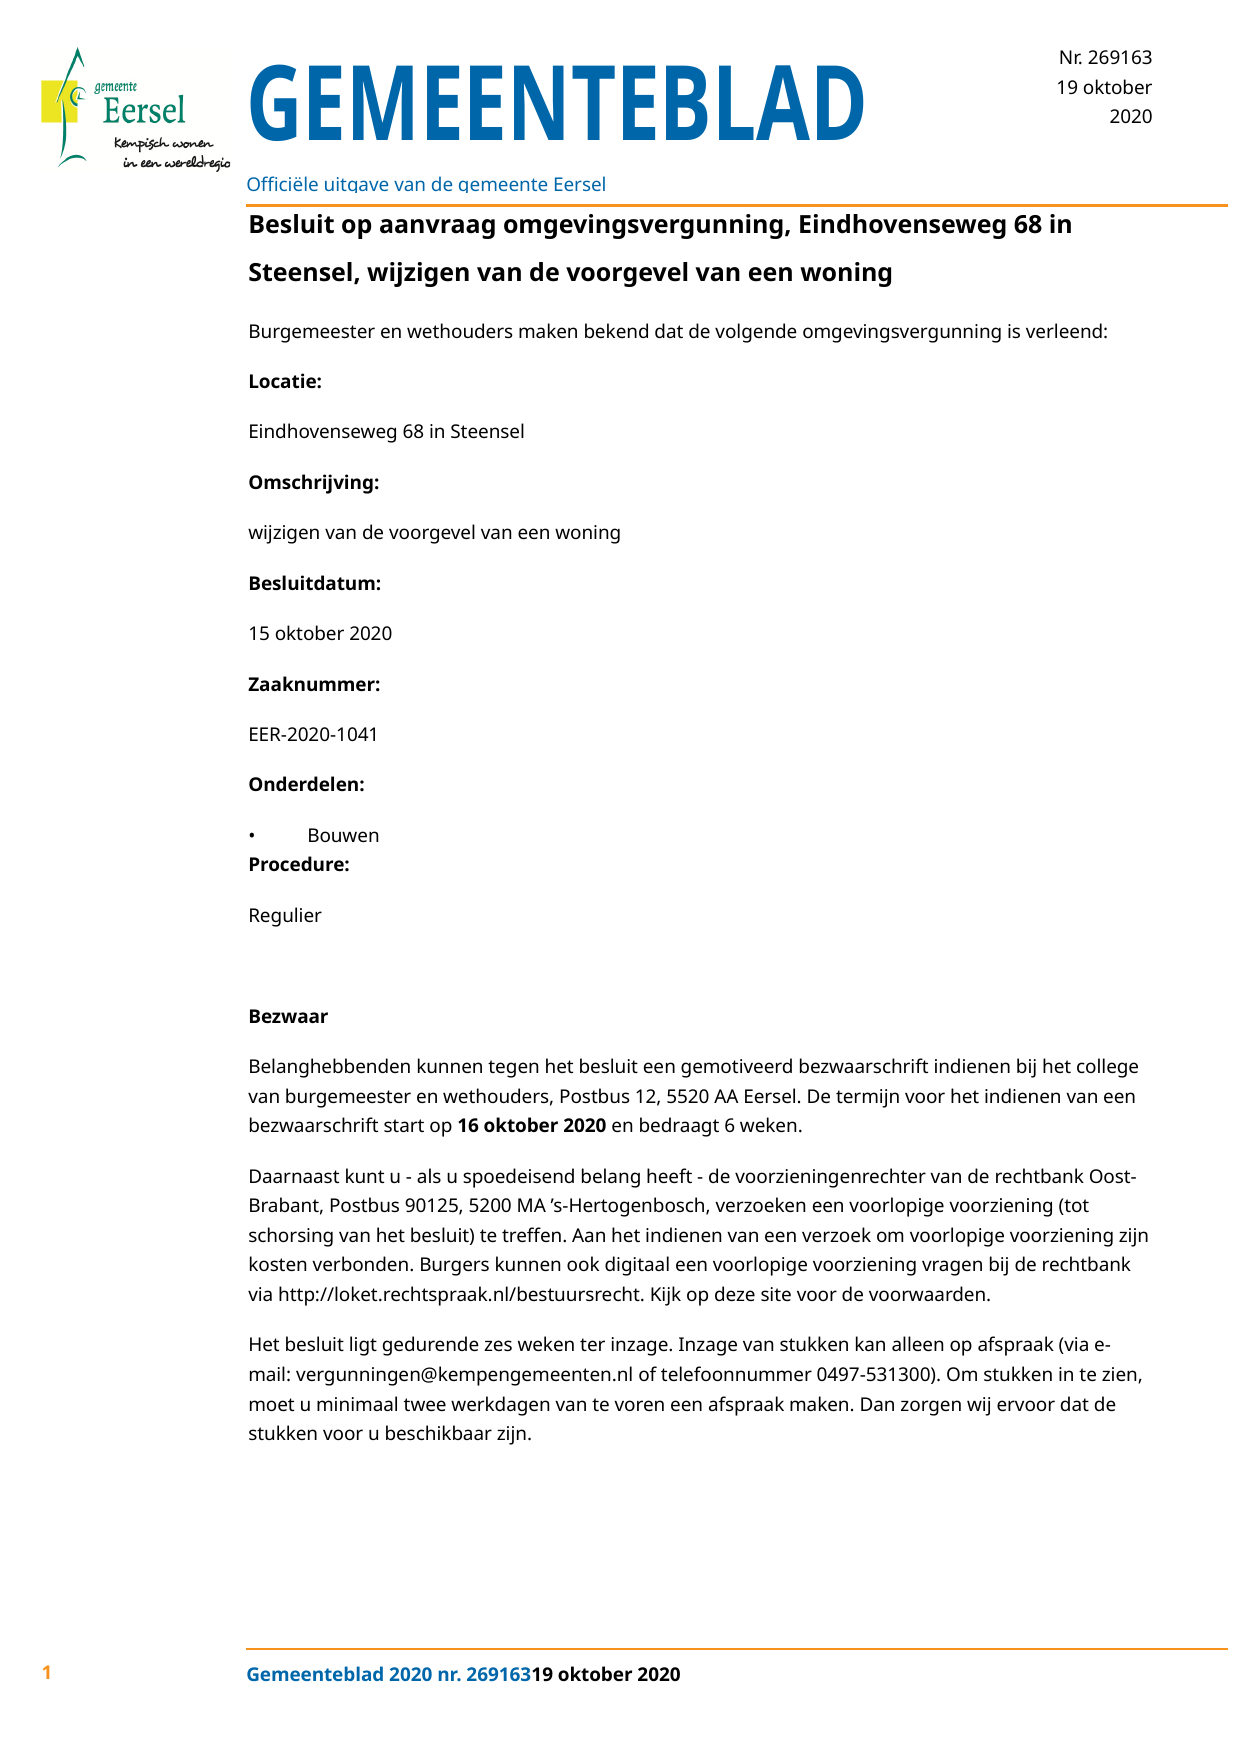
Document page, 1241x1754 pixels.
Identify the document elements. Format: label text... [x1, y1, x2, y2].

text Besluit op aanvraag omgevingsvergunning, Eindhovenseweg 68 in Steensel, wijzigen van de voorgevel van een woning [248, 207, 1152, 288]
text Het besluit ligt gedurende zes weken ter inzage. Inzage van stukken kan alleen op afspraak (via e-mail: vergunningen@kempengemeenten.nl of telefoonnummer 0497-531300). Om stukken in te zien, moet u minimaal twee werkdagen van te voren een afspraak maken. Dan zorgen wij ervoor dat de stukken voor u beschikbaar zijn. [248, 1332, 1152, 1446]
text Zaaknummer: [248, 671, 1152, 697]
list Bouwen [248, 822, 1152, 848]
text Omschrijving: [248, 469, 1152, 495]
text Locatie: [248, 368, 1152, 394]
text Bezwaar [248, 1003, 1152, 1029]
text wijzigen van de voorgevel van een woning [248, 519, 1152, 545]
picture [41, 47, 231, 172]
text Daarnaast kunt u - als u spoedeisend belang heeft - de voorzieningenrechter van de rechtbank Oost-Brabant, Postbus 90125, 5200 MA ’s-Hertogenbosch, verzoeken een voorlopige voorziening (tot schorsing van het besluit) te treffen. Aan het indienen van een verzoek om voorlopige voorziening zijn kosten verbonden. Burgers kunnen ook digitaal een voorlopige voorziening vragen bij de rechtbank via http://loket.rechtspraak.nl/bestuursrecht. Kijk op deze site voor de voorwaarden. [248, 1163, 1152, 1307]
text Regulier [248, 902, 1152, 928]
text EER-2020-1041 [248, 721, 1152, 747]
text Procedure: [248, 852, 1152, 877]
text Burgemeester en wethouders maken bekend dat de volgende omgevingsvergunning is verleend: [248, 318, 1152, 344]
text 15 oktober 2020 [248, 620, 1152, 646]
text Eindhovenseweg 68 in Steensel [248, 419, 1152, 444]
text Onderdelen: [248, 772, 1152, 797]
text Belanghebbenden kunnen tegen het besluit een gemotiveerd bezwaarschrift indienen bij het college van burgemeester en wethouders, Postbus 12, 5520 AA Eersel. De termijn voor het indienen van een bezwaarschrift start op 16 oktober 2020 en bedraagt 6 weken. [248, 1053, 1152, 1138]
text Besluitdatum: [248, 570, 1152, 596]
